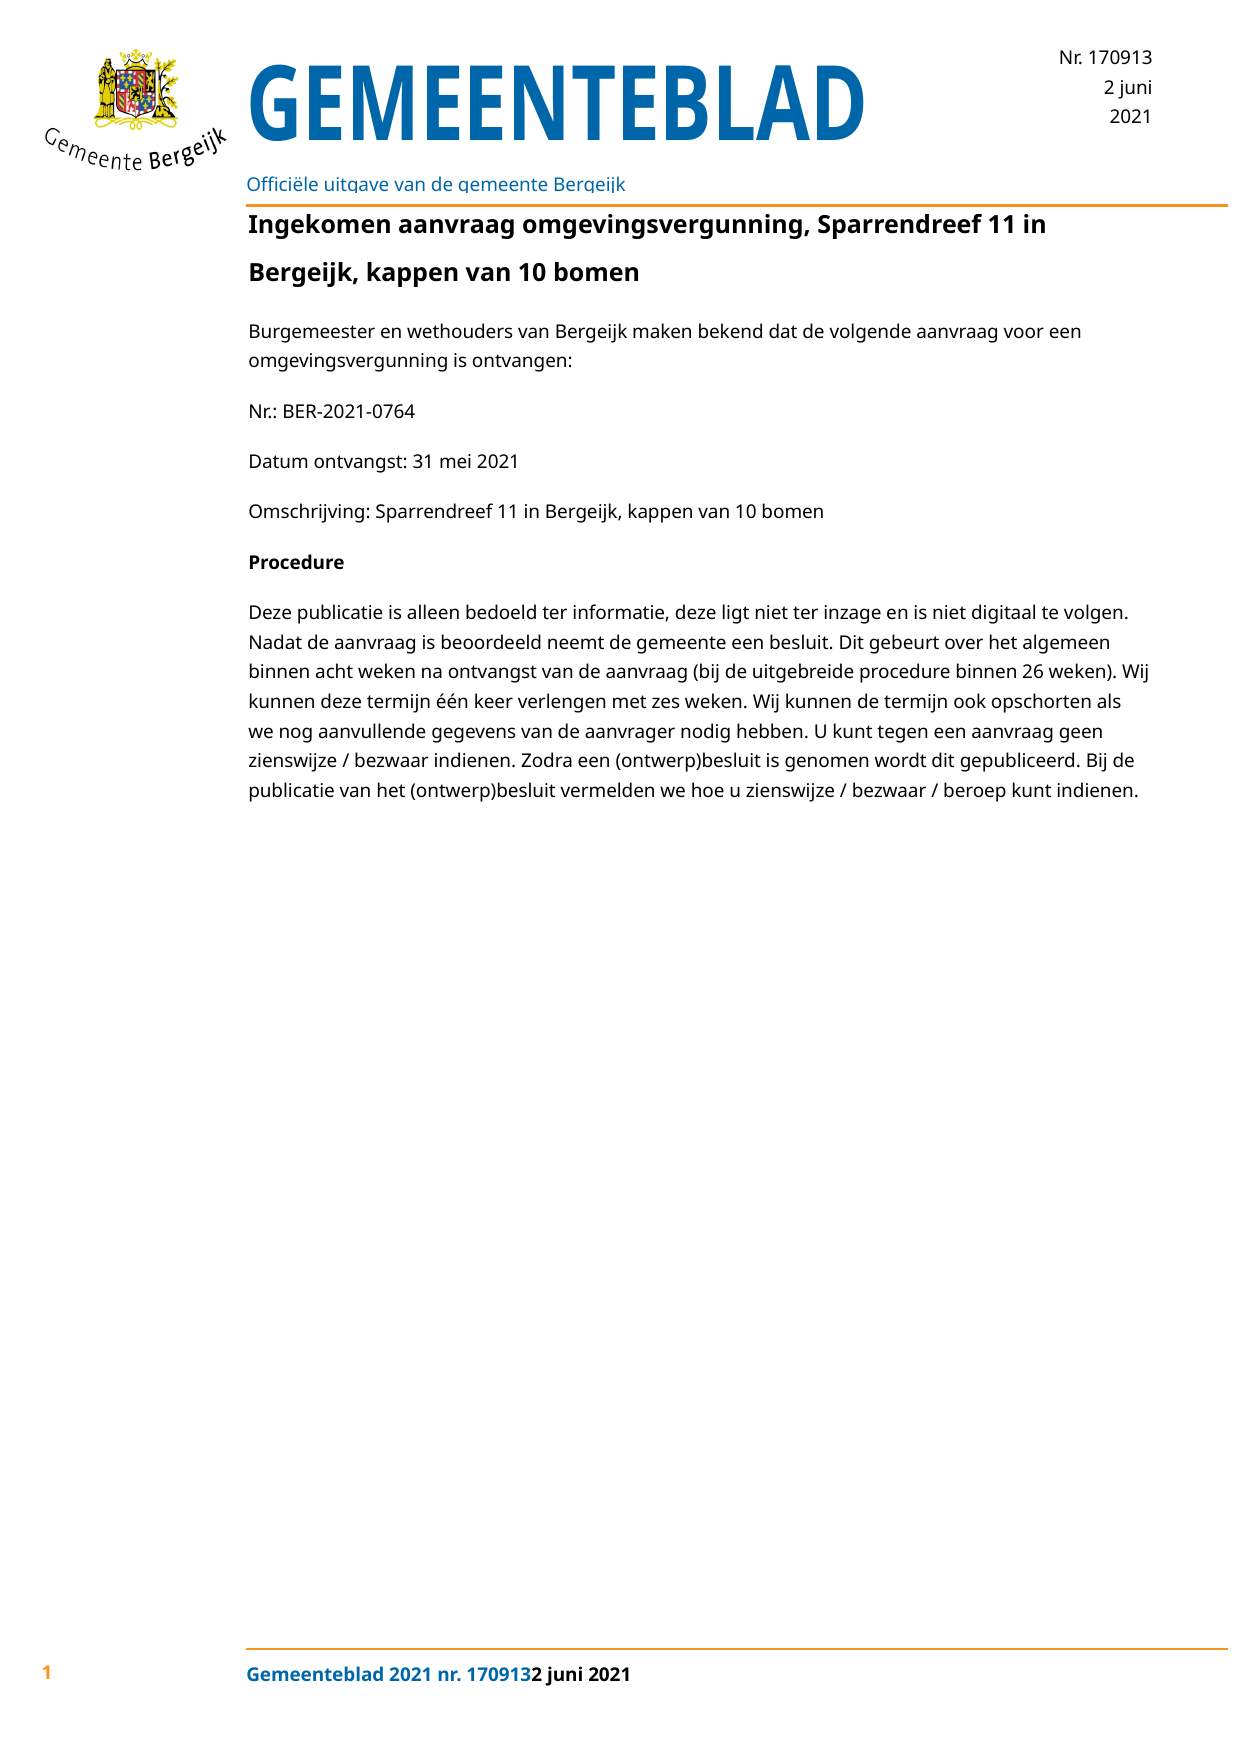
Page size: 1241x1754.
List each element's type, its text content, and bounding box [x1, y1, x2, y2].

text Nr.: BER-2021-0764 [248, 398, 1152, 424]
text Omschrijving: Sparrendreef 11 in Bergeijk, kappen van 10 bomen [248, 499, 1152, 524]
text Ingekomen aanvraag omgevingsvergunning, Sparrendreef 11 in Bergeijk, kappen van 10 bomen [248, 207, 1152, 288]
text Procedure [248, 549, 1152, 575]
text Burgemeester en wethouders van Bergeijk maken bekend dat de volgende aanvraag voor een omgevingsvergunning is ontvangen: [248, 318, 1152, 373]
text Deze publicatie is alleen bedoeld ter informatie, deze ligt niet ter inzage en is niet digitaal te volgen. Nadat de aanvraag is beoordeeld neemt de gemeente een besluit. Dit gebeurt over het algemeen binnen acht weken na ontvangst van de aanvraag (bij de uitgebreide procedure binnen 26 weken). Wij kunnen deze termijn één keer verlengen met zes weken. Wij kunnen de termijn ook opschorten als we nog aanvullende gegevens van de aanvrager nodig hebben. U kunt tegen een aanvraag geen zienswijze / bezwaar indienen. Zodra een (ontwerp)besluit is genomen wordt dit gepubliceerd. Bij de publicatie van het (ontwerp)besluit vermelden we hoe u zienswijze / bezwaar / beroep kunt indienen. [248, 599, 1152, 803]
picture [41, 47, 231, 172]
text Datum ontvangst: 31 mei 2021 [248, 448, 1152, 474]
